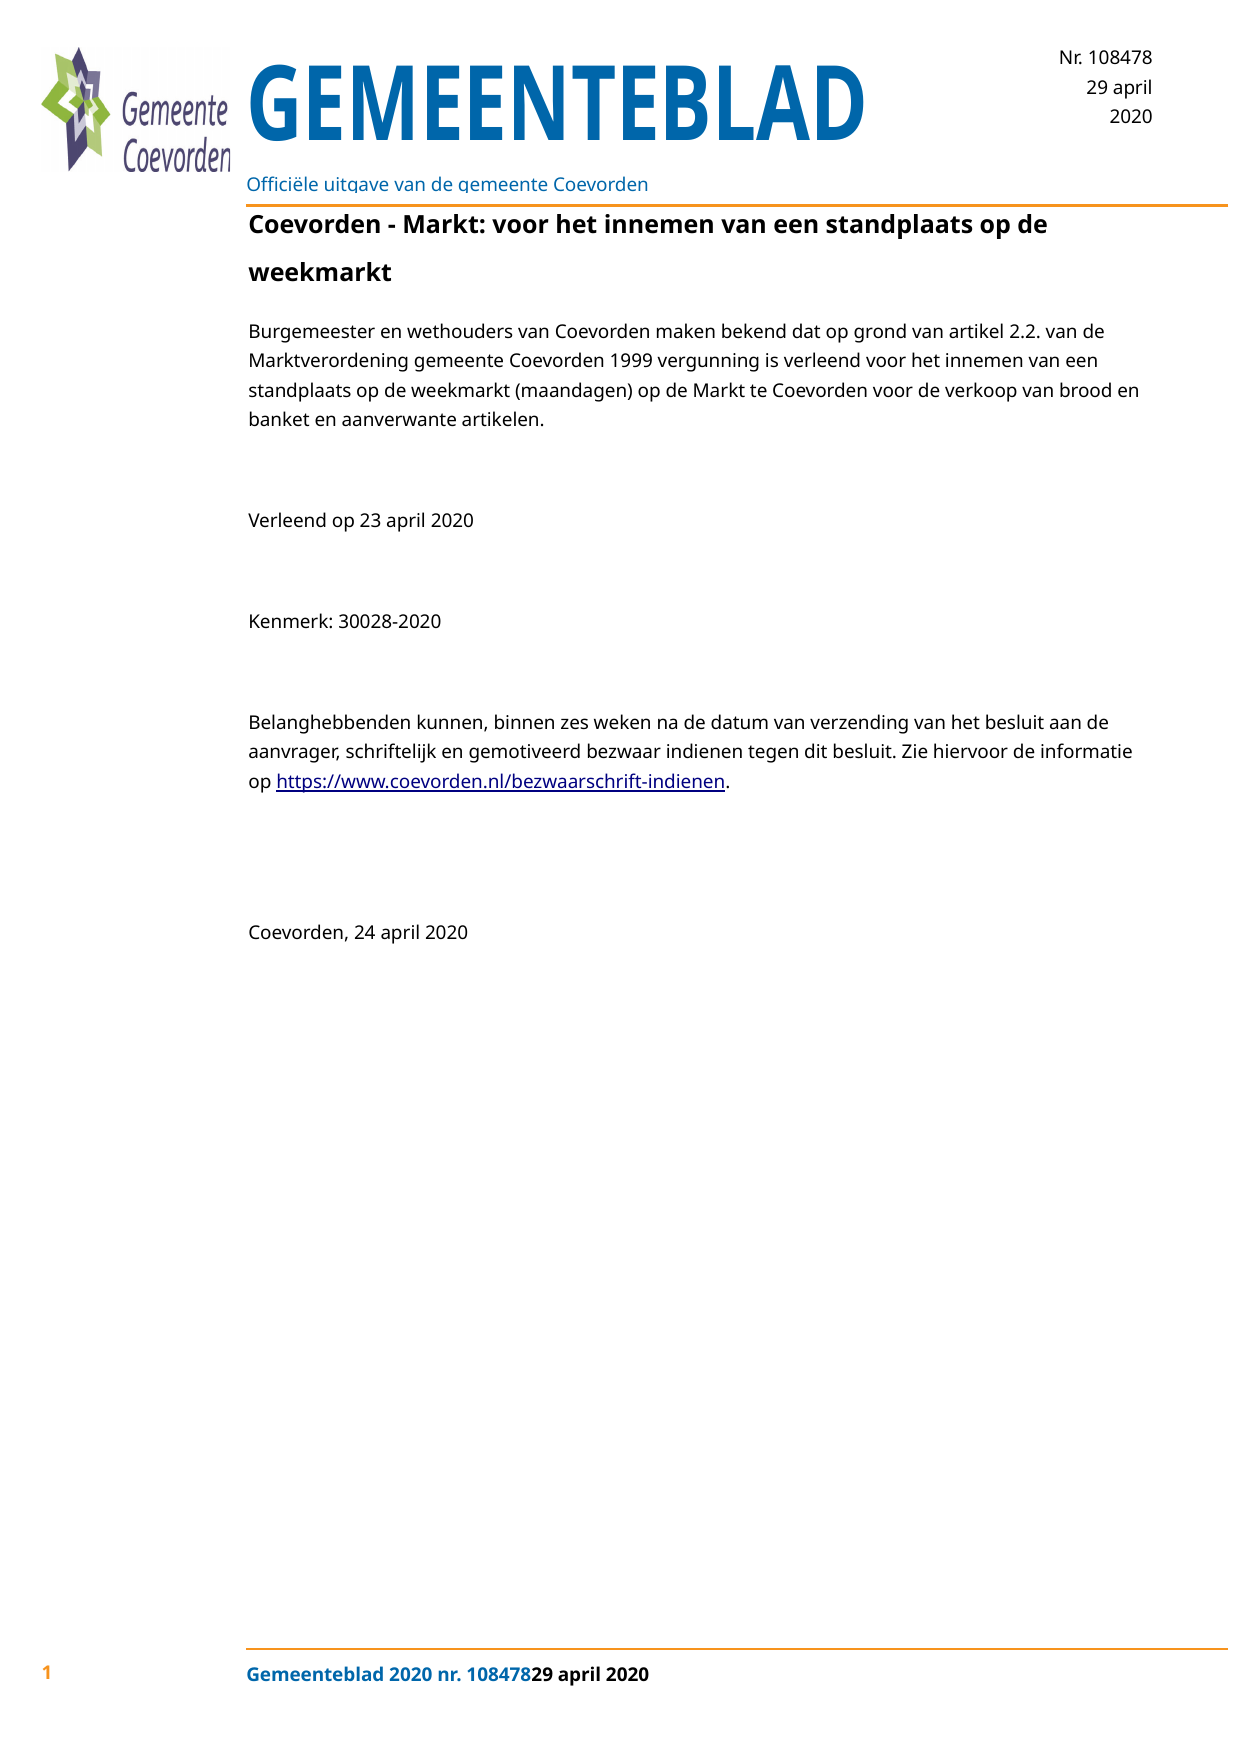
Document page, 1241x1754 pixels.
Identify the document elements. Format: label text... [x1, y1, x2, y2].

text Coevorden, 24 april 2020 [248, 919, 1152, 945]
text Coevorden - Markt: voor het innemen van een standplaats op de weekmarkt [248, 207, 1152, 288]
text Kenmerk: 30028-2020 [248, 608, 1152, 634]
picture [41, 47, 231, 172]
text Burgemeester en wethouders van Coevorden maken bekend dat op grond van artikel 2.2. van de Marktverordening gemeente Coevorden 1999 vergunning is verleend voor het innemen van een standplaats op de weekmarkt (maandagen) op de Markt te Coevorden voor de verkoop van brood en banket en aanverwante artikelen. [248, 318, 1152, 432]
text Verleend op 23 april 2020 [248, 507, 1152, 533]
text Belanghebbenden kunnen, binnen zes weken na de datum van verzending van het besluit aan de aanvrager, schriftelijk en gemotiveerd bezwaar indienen tegen dit besluit. Zie hiervoor de informatie op https://www.coevorden.nl/bezwaarschrift-indienen. [248, 709, 1152, 794]
